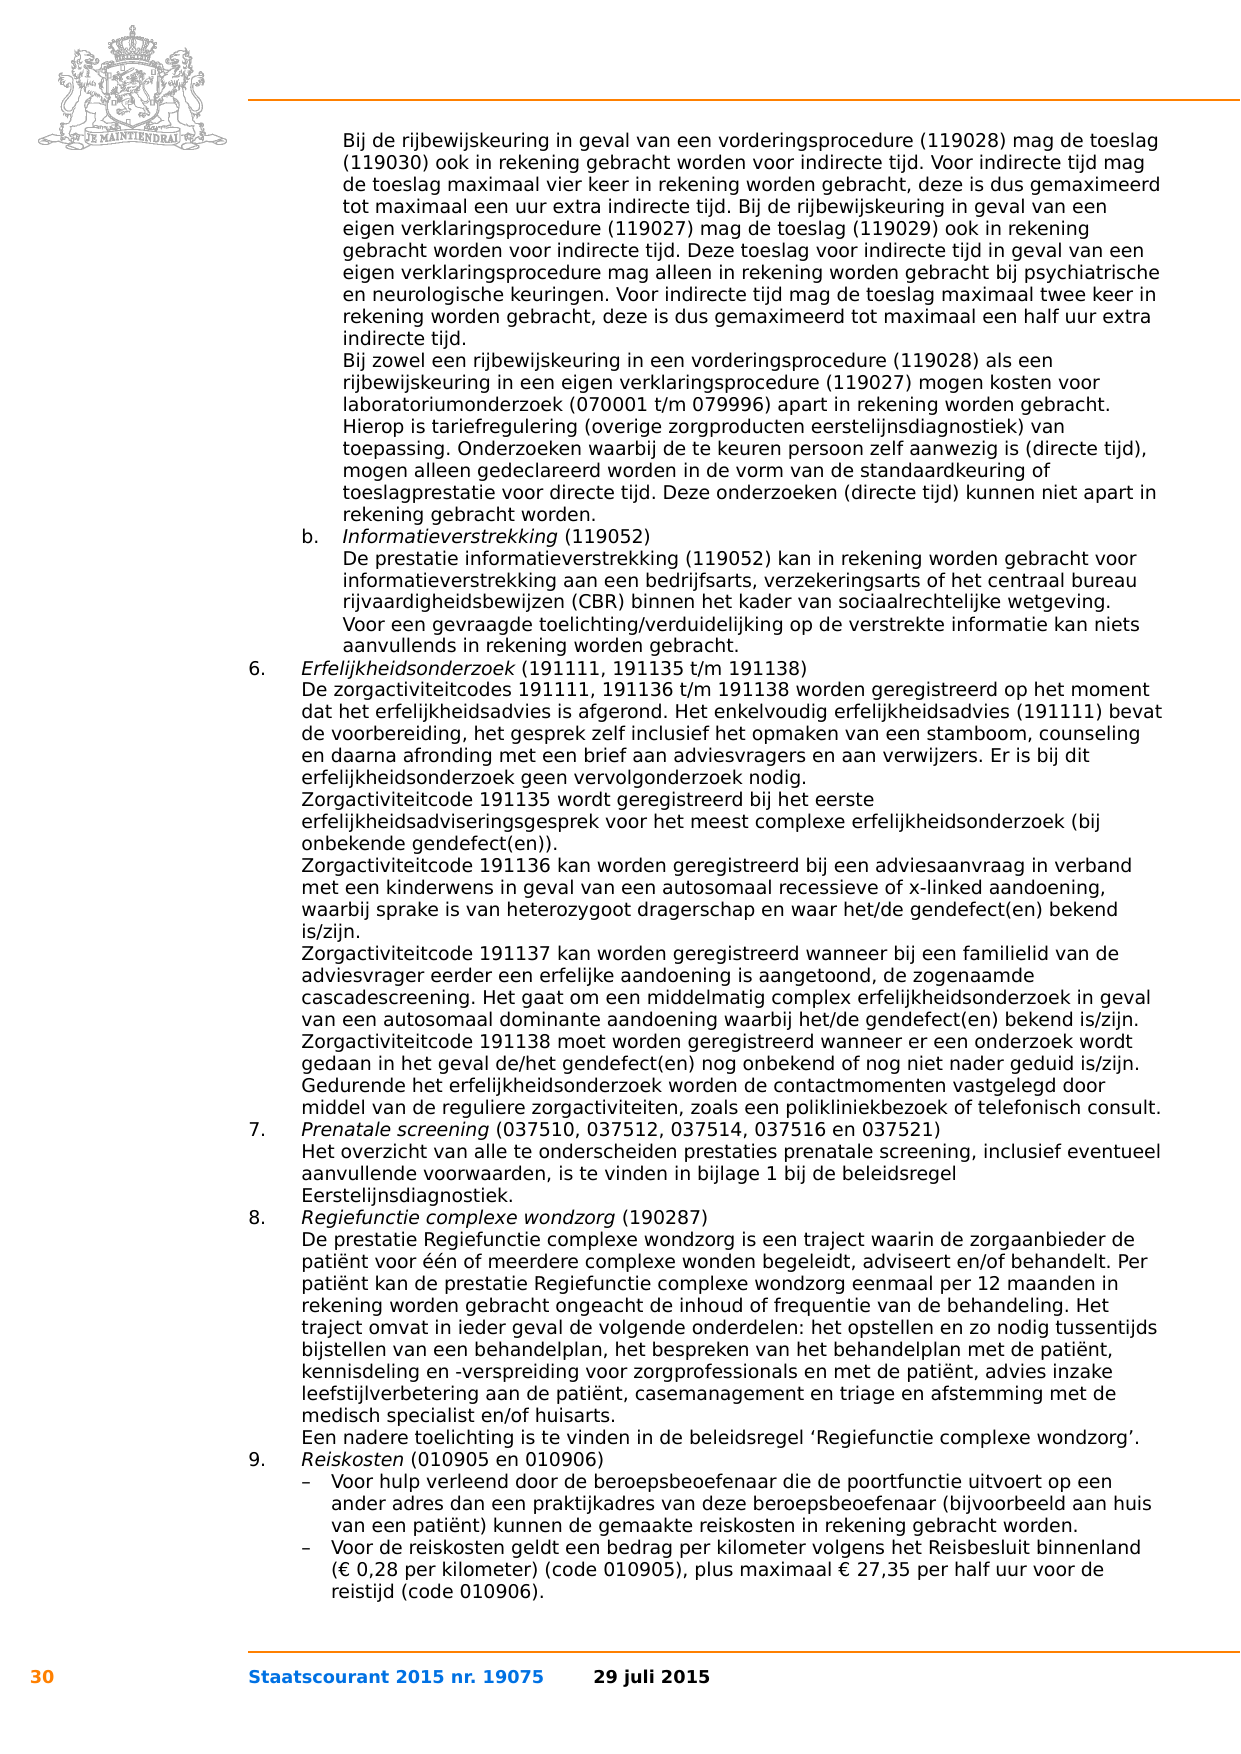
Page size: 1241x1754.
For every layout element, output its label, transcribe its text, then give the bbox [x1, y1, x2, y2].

picture [38, 25, 227, 150]
text Bij zowel een rijbewijskeuring in een vorderingsprocedure (119028) als een rijbewijskeuring in een eigen verklaringsprocedure (119027) mogen kosten voor laboratoriumonderzoek (070001 t/m 079996) apart in rekening worden gebracht. Hierop is tariefregulering (overige zorgproducten eerstelijnsdiagnostiek) van toepassing. Onderzoeken waarbij de te keuren persoon zelf aanwezig is (directe tijd), mogen alleen gedeclareerd worden in de vorm van de standaardkeuring of toeslagprestatie voor directe tijd. Deze onderzoeken (directe tijd) kunnen niet apart in rekening gebracht worden. [342, 350, 1163, 526]
text 6. Erfelijkheidsonderzoek (191111, 191135 t/m 191138) [248, 657, 1163, 679]
text Een nadere toelichting is te vinden in de beleidsregel ‘Regiefunctie complexe wondzorg’. [301, 1427, 1163, 1449]
text Gedurende het erfelijkheidsonderzoek worden de contactmomenten vastgelegd door middel van de reguliere zorgactiviteiten, zoals een polikliniekbezoek of telefonisch consult. [301, 1075, 1163, 1119]
text De zorgactiviteitcodes 191111, 191136 t/m 191138 worden geregistreerd op het moment dat het erfelijkheidsadvies is afgerond. Het enkelvoudig erfelijkheidsadvies (191111) bevat de voorbereiding, het gesprek zelf inclusief het opmaken van een stamboom, counseling en daarna afronding met een brief aan adviesvragers en aan verwijzers. Er is bij dit erfelijkheidsonderzoek geen vervolgonderzoek nodig. [301, 679, 1163, 789]
text – Voor hulp verleend door de beroepsbeoefenaar die de poortfunctie uitvoert op een ander adres dan een praktijkadres van deze beroepsbeoefenaar (bijvoorbeeld aan huis van een patiënt) kunnen de gemaakte reiskosten in rekening gebracht worden. [301, 1471, 1163, 1537]
text Zorgactiviteitcode 191135 wordt geregistreerd bij het eerste erfelijkheidsadviseringsgesprek voor het meest complexe erfelijkheidsonderzoek (bij onbekende gendefect(en)). [301, 789, 1163, 855]
text De prestatie Regiefunctie complexe wondzorg is een traject waarin de zorgaanbieder de patiënt voor één of meerdere complexe wonden begeleidt, adviseert en/of behandelt. Per patiënt kan de prestatie Regiefunctie complexe wondzorg eenmaal per 12 maanden in rekening worden gebracht ongeacht de inhoud of frequentie van de behandeling. Het traject omvat in ieder geval de volgende onderdelen: het opstellen en zo nodig tussentijds bijstellen van een behandelplan, het bespreken van het behandelplan met de patiënt, kennisdeling en -verspreiding voor zorgprofessionals en met de patiënt, advies inzake leefstijlverbetering aan de patiënt, casemanagement en triage en afstemming met de medisch specialist en/of huisarts. [301, 1229, 1163, 1427]
text Zorgactiviteitcode 191136 kan worden geregistreerd bij een adviesaanvraag in verband met een kinderwens in geval van een autosomaal recessieve of x-linked aandoening, waarbij sprake is van heterozygoot dragerschap en waar het/de gendefect(en) bekend is/zijn. [301, 855, 1163, 943]
text De prestatie informatieverstrekking (119052) kan in rekening worden gebracht voor informatieverstrekking aan een bedrijfsarts, verzekeringsarts of het centraal bureau rijvaardigheidsbewijzen (CBR) binnen het kader van sociaalrechtelijke wetgeving. [342, 547, 1163, 613]
text Het overzicht van alle te onderscheiden prestaties prenatale screening, inclusief eventueel aanvullende voorwaarden, is te vinden in bijlage 1 bij de beleidsregel Eerstelijnsdiagnostiek. [301, 1141, 1163, 1207]
text Bij de rijbewijskeuring in geval van een vorderingsprocedure (119028) mag de toeslag (119030) ook in rekening gebracht worden voor indirecte tijd. Voor indirecte tijd mag de toeslag maximaal vier keer in rekening worden gebracht, deze is dus gemaximeerd tot maximaal een uur extra indirecte tijd. Bij de rijbewijskeuring in geval van een eigen verklaringsprocedure (119027) mag de toeslag (119029) ook in rekening gebracht worden voor indirecte tijd. Deze toeslag voor indirecte tijd in geval van een eigen verklaringsprocedure mag alleen in rekening worden gebracht bij psychiatrische en neurologische keuringen. Voor indirecte tijd mag de toeslag maximaal twee keer in rekening worden gebracht, deze is dus gemaximeerd tot maximaal een half uur extra indirecte tijd. [342, 130, 1163, 350]
text Zorgactiviteitcode 191137 kan worden geregistreerd wanneer bij een familielid van de adviesvrager eerder een erfelijke aandoening is aangetoond, de zogenaamde cascadescreening. Het gaat om een middelmatig complex erfelijkheidsonderzoek in geval van een autosomaal dominante aandoening waarbij het/de gendefect(en) bekend is/zijn. [301, 943, 1163, 1031]
text Zorgactiviteitcode 191138 moet worden geregistreerd wanneer er een onderzoek wordt gedaan in het geval de/het gendefect(en) nog onbekend of nog niet nader geduid is/zijn. [301, 1031, 1163, 1075]
text Voor een gevraagde toelichting/verduidelijking op de verstrekte informatie kan niets aanvullends in rekening worden gebracht. [342, 613, 1163, 657]
text 7. Prenatale screening (037510, 037512, 037514, 037516 en 037521) [248, 1119, 1163, 1141]
text b. Informatieverstrekking (119052) [301, 526, 1163, 547]
text – Voor de reiskosten geldt een bedrag per kilometer volgens het Reisbesluit binnenland (€ 0,28 per kilometer) (code 010905), plus maximaal € 27,35 per half uur voor de reistijd (code 010906). [301, 1537, 1163, 1602]
text 8. Regiefunctie complexe wondzorg (190287) [248, 1207, 1163, 1229]
text 9. Reiskosten (010905 en 010906) [248, 1449, 1163, 1471]
